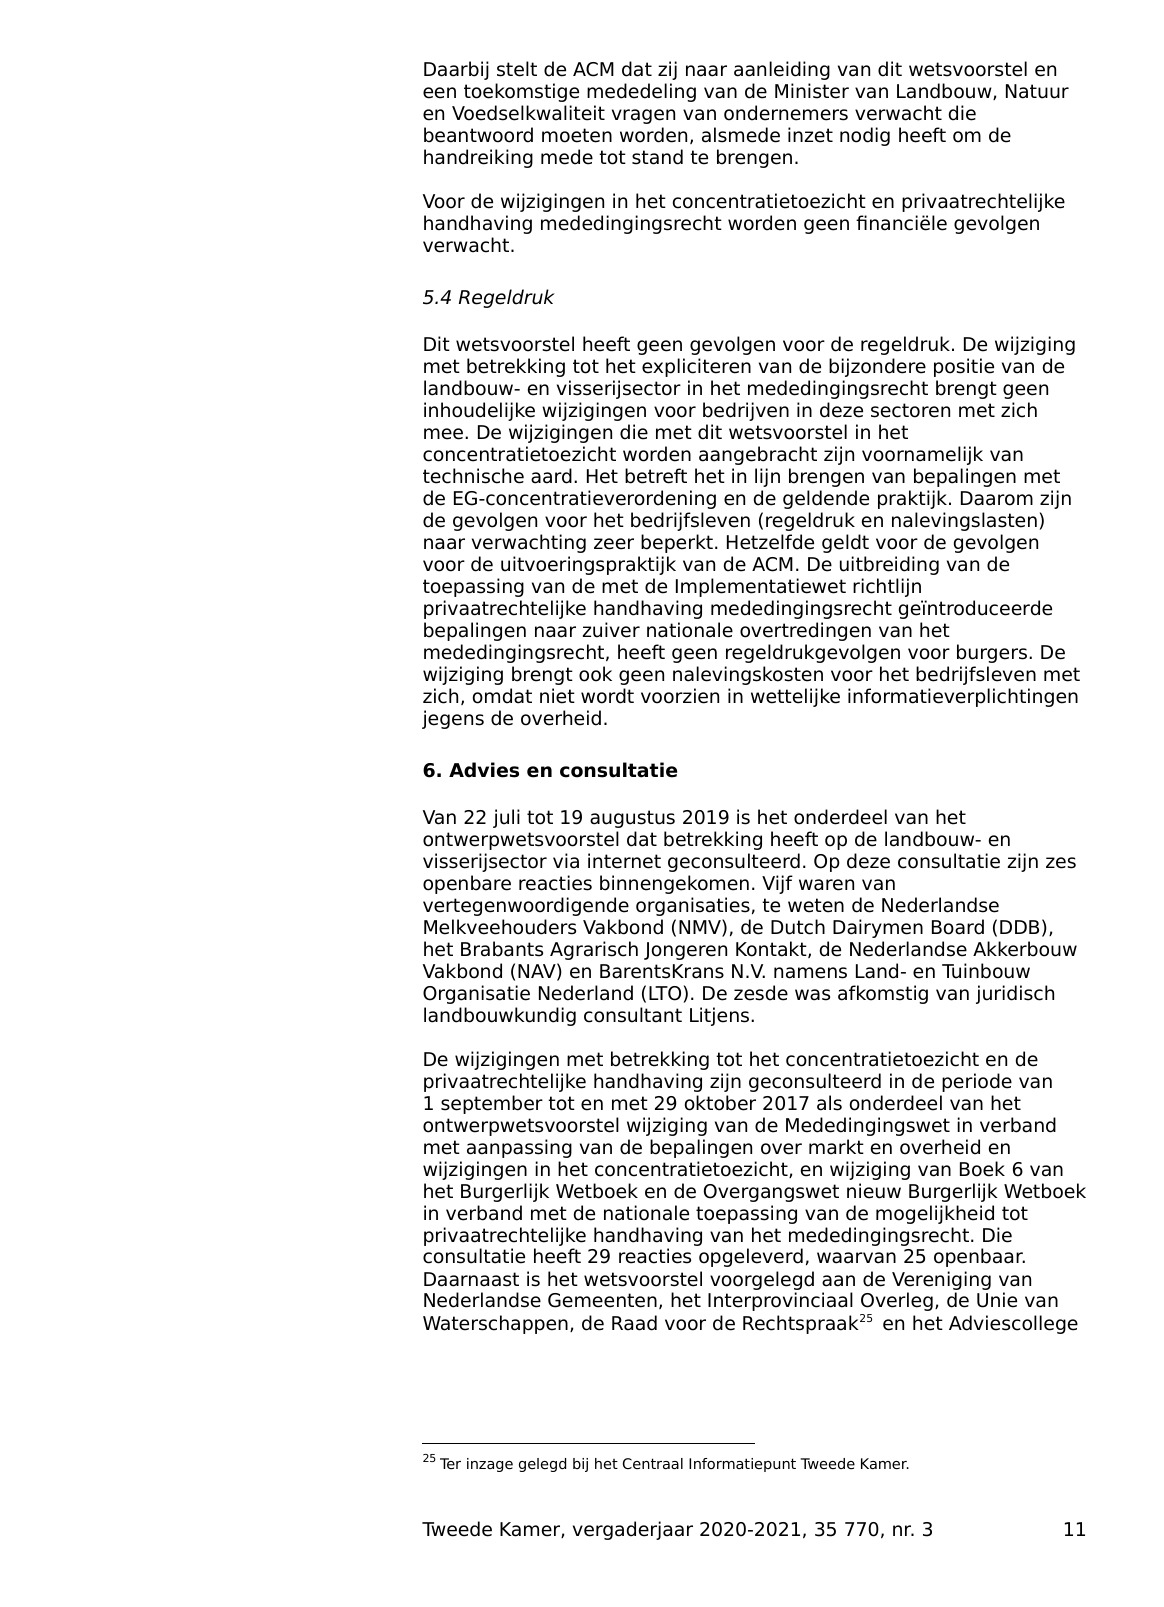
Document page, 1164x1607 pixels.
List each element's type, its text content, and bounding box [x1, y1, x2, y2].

text Van 22 juli tot 19 augustus 2019 is het onderdeel van het ontwerpwetsvoorstel dat betrekking heeft op de landbouw- en visserijsector via internet geconsulteerd. Op deze consultatie zijn zes openbare reacties binnengekomen. Vijf waren van vertegenwoordigende organisaties, te weten de Nederlandse Melkveehouders Vakbond (NMV), de Dutch Dairymen Board (DDB), het Brabants Agrarisch Jongeren Kontakt, de Nederlandse Akkerbouw Vakbond (NAV) en BarentsKrans N.V. namens Land- en Tuinbouw Organisatie Nederland (LTO). De zesde was afkomstig van juridisch landbouwkundig consultant Litjens. [422, 807, 1087, 1026]
text Dit wetsvoorstel heeft geen gevolgen voor de regeldruk. De wijziging met betrekking tot het expliciteren van de bijzondere positie van de landbouw- en visserijsector in het mededingingsrecht brengt geen inhoudelijke wijzigingen voor bedrijven in deze sectoren met zich mee. De wijzigingen die met dit wetsvoorstel in het concentratietoezicht worden aangebracht zijn voornamelijk van technische aard. Het betreft het in lijn brengen van bepalingen met de EG-concentratieverordening en de geldende praktijk. Daarom zijn de gevolgen voor het bedrijfsleven (regeldruk en nalevingslasten) naar verwachting zeer beperkt. Hetzelfde geldt voor de gevolgen voor de uitvoeringspraktijk van de ACM. De uitbreiding van de toepassing van de met de Implementatiewet richtlijn privaatrechtelijke handhaving mededingingsrecht geïntroduceerde bepalingen naar zuiver nationale overtredingen van het mededingingsrecht, heeft geen regeldrukgevolgen voor burgers. De wijziging brengt ook geen nalevingskosten voor het bedrijfsleven met zich, omdat niet wordt voorzien in wettelijke informatieverplichtingen jegens de overheid. [422, 334, 1087, 730]
text De wijzigingen met betrekking tot het concentratietoezicht en de privaatrechtelijke handhaving zijn geconsulteerd in de periode van 1 september tot en met 29 oktober 2017 als onderdeel van het ontwerpwetsvoorstel wijziging van de Mededingingswet in verband met aanpassing van de bepalingen over markt en overheid en wijzigingen in het concentratietoezicht, en wijziging van Boek 6 van het Burgerlijk Wetboek en de Overgangswet nieuw Burgerlijk Wetboek in verband met de nationale toepassing van de mogelijkheid tot privaatrechtelijke handhaving van het mededingingsrecht. Die consultatie heeft 29 reacties opgeleverd, waarvan 25 openbaar. Daarnaast is het wetsvoorstel voorgelegd aan de Vereniging van Nederlandse Gemeenten, het Interprovinciaal Overleg, de Unie van Waterschappen, de Raad voor de Rechtspraak en het Adviescollege [422, 1049, 1087, 1378]
text Daarbij stelt de ACM dat zij naar aanleiding van dit wetsvoorstel en een toekomstige mededeling van de Minister van Landbouw, Natuur en Voedselkwaliteit vragen van ondernemers verwacht die beantwoord moeten worden, alsmede inzet nodig heeft om de handreiking mede tot stand te brengen. [422, 59, 1087, 169]
subtitle 5.4 Regeldruk [422, 287, 1087, 309]
subtitle 6. Advies en consultatie [422, 760, 1087, 782]
text Ter inzage gelegd bij het Centraal Informatiepunt Tweede Kamer. [422, 1452, 1087, 1474]
text Voor de wijzigingen in het concentratietoezicht en privaatrechtelijke handhaving mededingingsrecht worden geen financiële gevolgen verwacht. [422, 191, 1087, 257]
